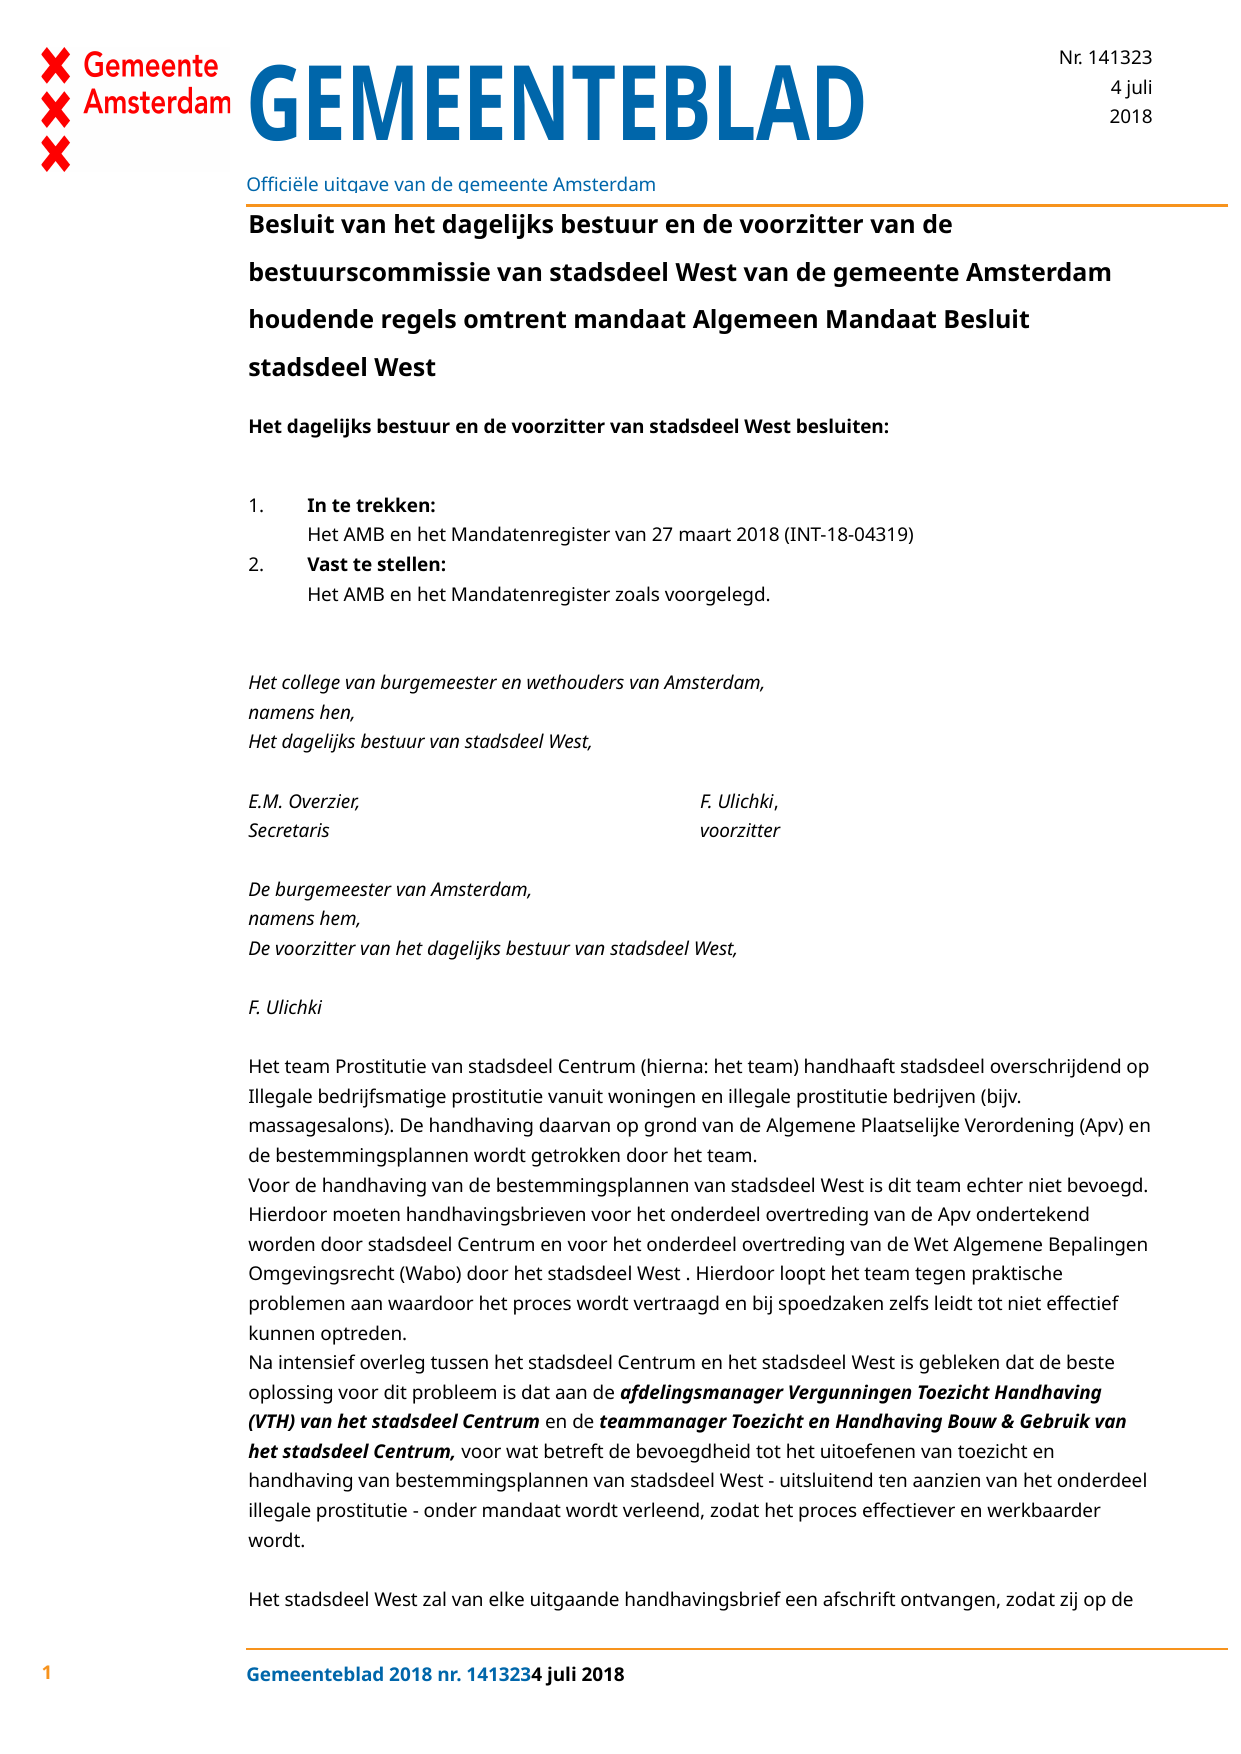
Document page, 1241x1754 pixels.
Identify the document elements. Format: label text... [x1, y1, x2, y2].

text Het stadsdeel West zal van elke uitgaande handhavingsbrief een afschrift ontvangen, zodat zij op de [248, 1586, 1152, 1612]
table_header E.M. Overzier, Secretaris [248, 788, 700, 843]
text Het dagelijks bestuur van stadsdeel West, [248, 729, 1152, 754]
table_header F. Ulichki, voorzitter [700, 788, 1152, 843]
text F. Ulichki [248, 994, 1152, 1020]
list Het AMB en het Mandatenregister zoals voorgelegd. [248, 581, 1152, 606]
list Het AMB en het Mandatenregister van 27 maart 2018 (INT-18-04319) [248, 522, 1152, 547]
text namens hem, [248, 906, 1152, 931]
text De voorzitter van het dagelijks bestuur van stadsdeel West, [248, 935, 1152, 961]
text Het dagelijks bestuur en de voorzitter van stadsdeel West besluiten: [248, 413, 1152, 439]
list Vast te stellen: [248, 551, 1152, 577]
text Het college van burgemeester en wethouders van Amsterdam, [248, 669, 1152, 695]
text Het team Prostitutie van stadsdeel Centrum (hierna: het team) handhaaft stadsdeel overschrijdend op Illegale bedrijfsmatige prostitutie vanuit woningen en illegale prostitutie bedrijven (bijv. massagesalons). De handhaving daarvan op grond van de Algemene Plaatselijke Verordening (Apv) en de bestemmingsplannen wordt getrokken door het team. [248, 1053, 1152, 1168]
text Na intensief overleg tussen het stadsdeel Centrum en het stadsdeel West is gebleken dat de beste oplossing voor dit probleem is dat aan de afdelingsmanager Vergunningen Toezicht Handhaving (VTH) van het stadsdeel Centrum en de teammanager Toezicht en Handhaving Bouw & Gebruik van het stadsdeel Centrum, voor wat betreft de bevoegdheid tot het uitoefenen van toezicht en handhaving van bestemmingsplannen van stadsdeel West - uitsluitend ten aanzien van het onderdeel illegale prostitutie - onder mandaat wordt verleend, zodat het proces effectiever en werkbaarder wordt. [248, 1349, 1152, 1553]
text Voor de handhaving van de bestemmingsplannen van stadsdeel West is dit team echter niet bevoegd. Hierdoor moeten handhavingsbrieven voor het onderdeel overtreding van de Apv ondertekend worden door stadsdeel Centrum en voor het onderdeel overtreding van de Wet Algemene Bepalingen Omgevingsrecht (Wabo) door het stadsdeel West . Hierdoor loopt het team tegen praktische problemen aan waardoor het proces wordt vertraagd en bij spoedzaken zelfs leidt tot niet effectief kunnen optreden. [248, 1172, 1152, 1346]
text namens hen, [248, 699, 1152, 725]
text De burgemeester van Amsterdam, [248, 876, 1152, 902]
text Besluit van het dagelijks bestuur en de voorzitter van de bestuurscommissie van stadsdeel West van de gemeente Amsterdam houdende regels omtrent mandaat Algemeen Mandaat Besluit stadsdeel West [248, 207, 1152, 384]
picture [41, 47, 231, 172]
list In te trekken: [248, 492, 1152, 518]
